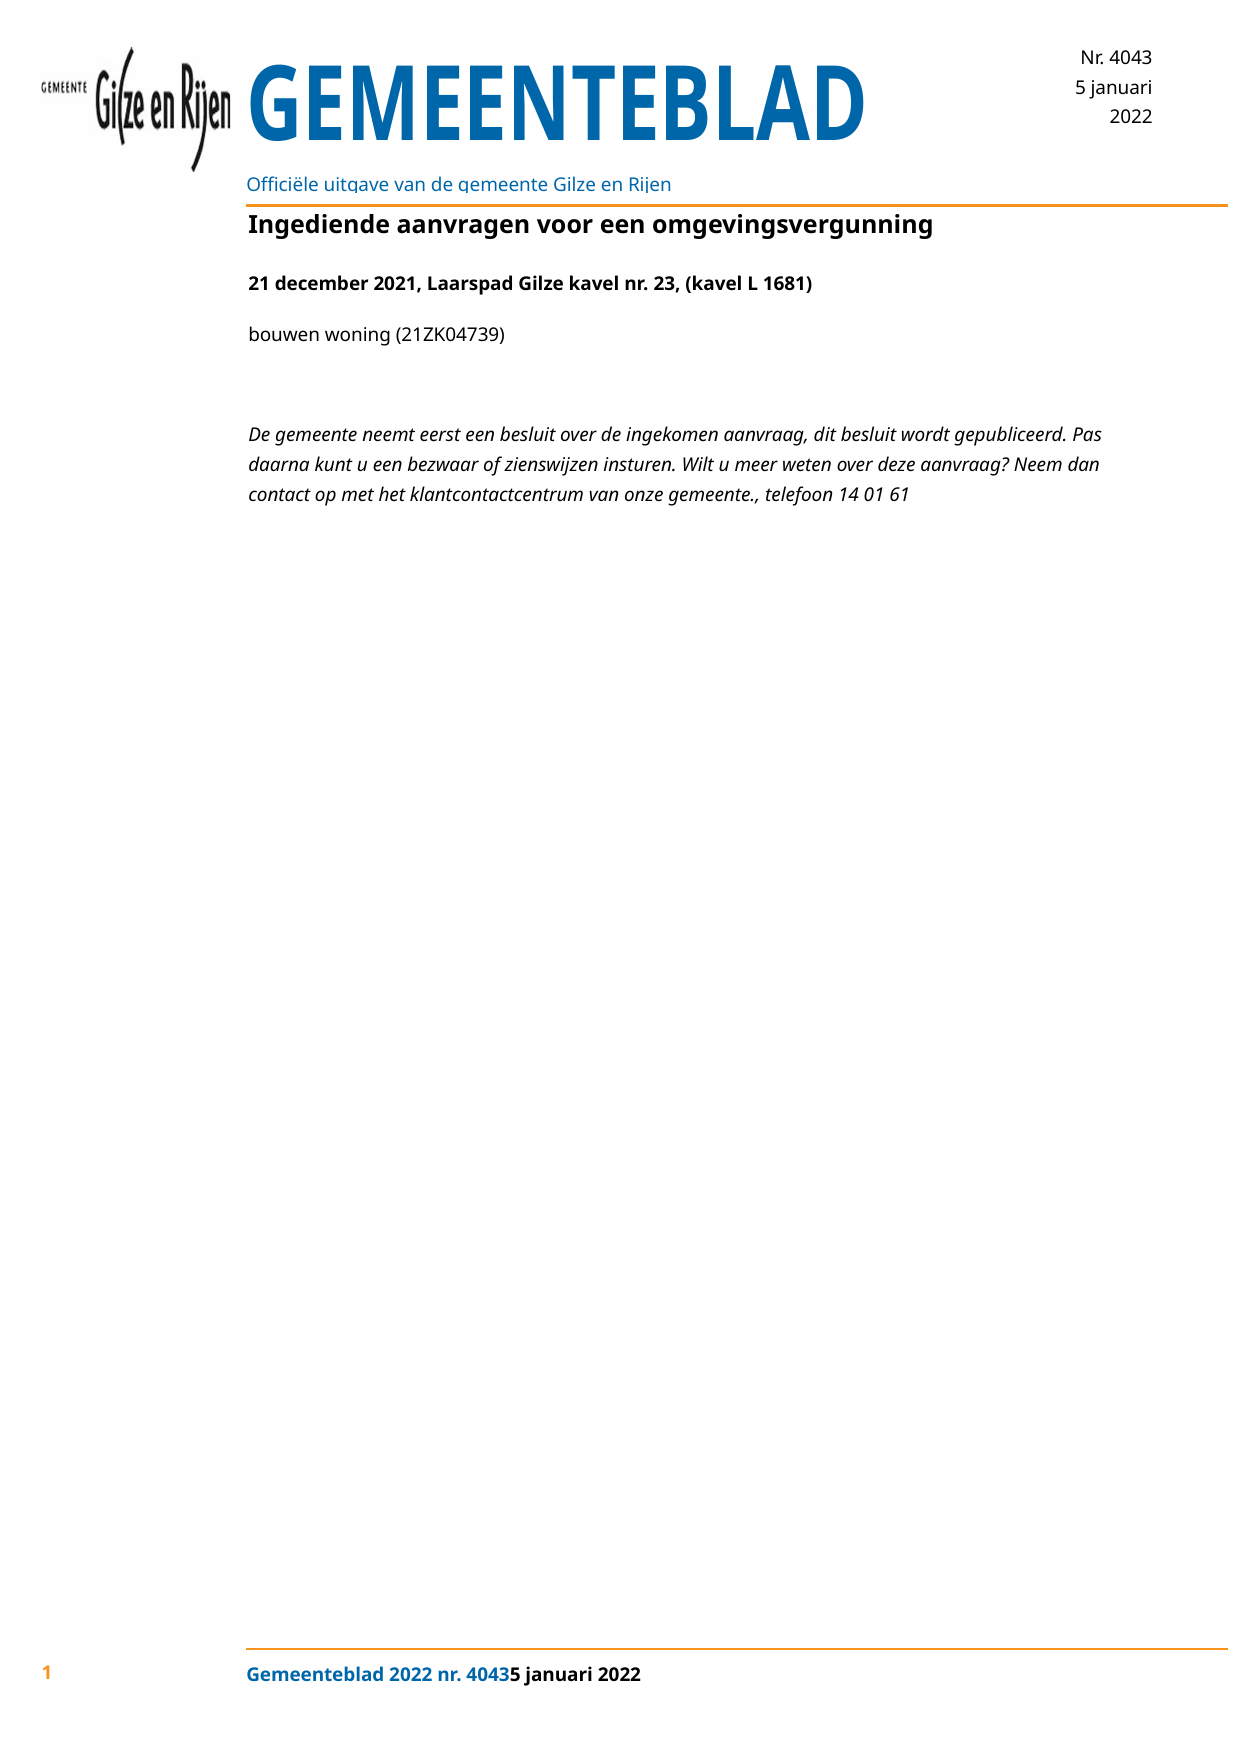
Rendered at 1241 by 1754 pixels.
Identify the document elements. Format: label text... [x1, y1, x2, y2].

text bouwen woning (21ZK04739) [248, 321, 1152, 346]
picture [41, 47, 231, 172]
text Ingediende aanvragen voor een omgevingsvergunning [248, 207, 1152, 241]
text 21 december 2021, Laarspad Gilze kavel nr. 23, (kavel L 1681) [248, 270, 1152, 296]
text De gemeente neemt eerst een besluit over de ingekomen aanvraag, dit besluit wordt gepubliceerd. Pas daarna kunt u een bezwaar of zienswijzen insturen. Wilt u meer weten over deze aanvraag? Neem dan contact op met het klantcontactcentrum van onze gemeente., telefoon 14 01 61 [248, 422, 1152, 506]
